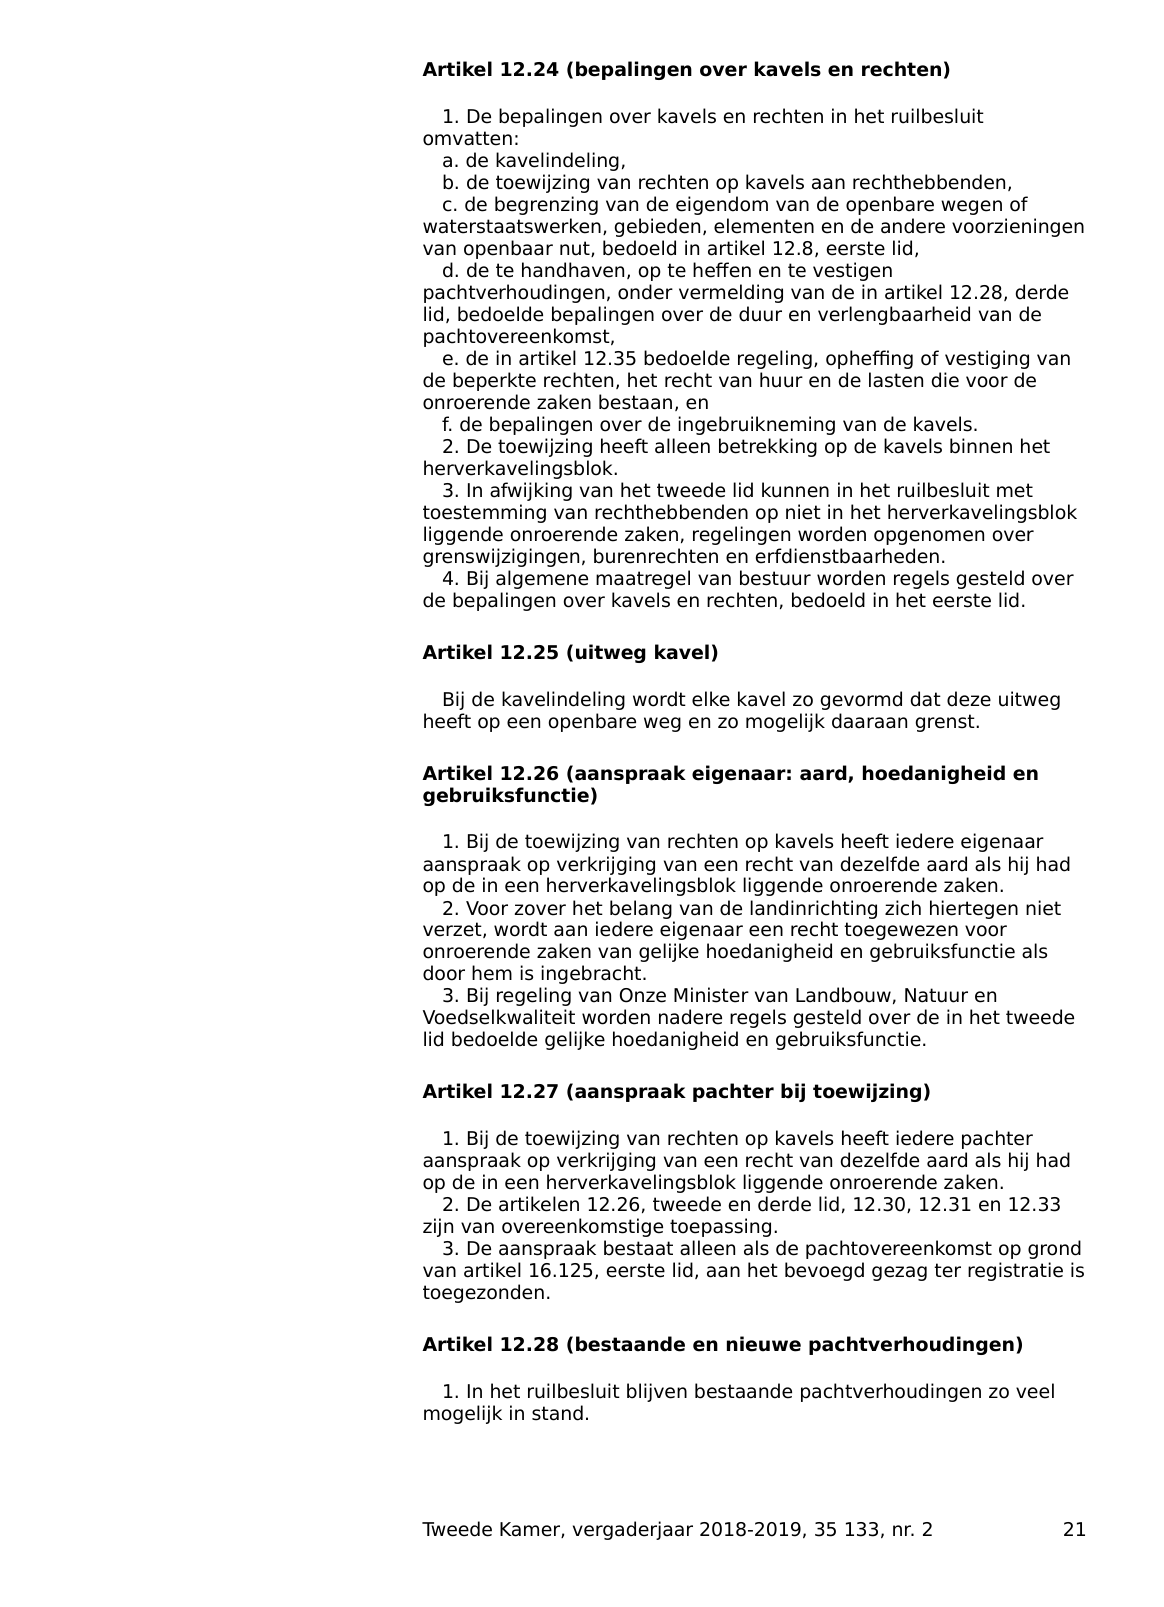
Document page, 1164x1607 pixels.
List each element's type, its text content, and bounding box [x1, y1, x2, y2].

text Bij de kavelindeling wordt elke kavel zo gevormd dat deze uitweg heeft op een openbare weg en zo mogelijk daaraan grenst. [422, 688, 1087, 732]
text a. de kavelindeling, [422, 150, 1087, 172]
text 2. Voor zover het belang van de landinrichting zich hiertegen niet verzet, wordt aan iedere eigenaar een recht toegewezen voor onroerende zaken van gelijke hoedanigheid en gebruiksfunctie als door hem is ingebracht. [422, 897, 1087, 985]
text 3. Bij regeling van Onze Minister van Landbouw, Natuur en Voedselkwaliteit worden nadere regels gesteld over de in het tweede lid bedoelde gelijke hoedanigheid en gebruiksfunctie. [422, 985, 1087, 1051]
subtitle Artikel 12.28 (bestaande en nieuwe pachtverhoudingen) [422, 1334, 1087, 1356]
text 3. De aanspraak bestaat alleen als de pachtovereenkomst op grond van artikel 16.125, eerste lid, aan het bevoegd gezag ter registratie is toegezonden. [422, 1238, 1087, 1304]
text e. de in artikel 12.35 bedoelde regeling, opheffing of vestiging van de beperkte rechten, het recht van huur en de lasten die voor de onroerende zaken bestaan, en [422, 348, 1087, 414]
text 1. De bepalingen over kavels en rechten in het ruilbesluit omvatten: [422, 106, 1087, 150]
text c. de begrenzing van de eigendom van de openbare wegen of waterstaatswerken, gebieden, elementen en de andere voorzieningen van openbaar nut, bedoeld in artikel 12.8, eerste lid, [422, 194, 1087, 260]
subtitle Artikel 12.25 (uitweg kavel) [422, 642, 1087, 663]
text b. de toewijzing van rechten op kavels aan rechthebbenden, [422, 172, 1087, 194]
subtitle Artikel 12.24 (bepalingen over kavels en rechten) [422, 59, 1087, 81]
text 1. Bij de toewijzing van rechten op kavels heeft iedere pachter aanspraak op verkrijging van een recht van dezelfde aard als hij had op de in een herverkavelingsblok liggende onroerende zaken. [422, 1128, 1087, 1194]
text 1. In het ruilbesluit blijven bestaande pachtverhoudingen zo veel mogelijk in stand. [422, 1381, 1087, 1425]
text 2. De toewijzing heeft alleen betrekking op de kavels binnen het herverkavelingsblok. [422, 436, 1087, 480]
subtitle Artikel 12.27 (aanspraak pachter bij toewijzing) [422, 1081, 1087, 1103]
text 4. Bij algemene maatregel van bestuur worden regels gesteld over de bepalingen over kavels en rechten, bedoeld in het eerste lid. [422, 568, 1087, 612]
text d. de te handhaven, op te heffen en te vestigen pachtverhoudingen, onder vermelding van de in artikel 12.28, derde lid, bedoelde bepalingen over de duur en verlengbaarheid van de pachtovereenkomst, [422, 260, 1087, 348]
text f. de bepalingen over de ingebruikneming van de kavels. [422, 414, 1087, 436]
text 3. In afwijking van het tweede lid kunnen in het ruilbesluit met toestemming van rechthebbenden op niet in het herverkavelingsblok liggende onroerende zaken, regelingen worden opgenomen over grenswijzigingen, burenrechten en erfdienstbaarheden. [422, 480, 1087, 568]
subtitle Artikel 12.26 (aanspraak eigenaar: aard, hoedanigheid en gebruiksfunctie) [422, 762, 1087, 806]
text 1. Bij de toewijzing van rechten op kavels heeft iedere eigenaar aanspraak op verkrijging van een recht van dezelfde aard als hij had op de in een herverkavelingsblok liggende onroerende zaken. [422, 831, 1087, 897]
text 2. De artikelen 12.26, tweede en derde lid, 12.30, 12.31 en 12.33 zijn van overeenkomstige toepassing. [422, 1194, 1087, 1238]
